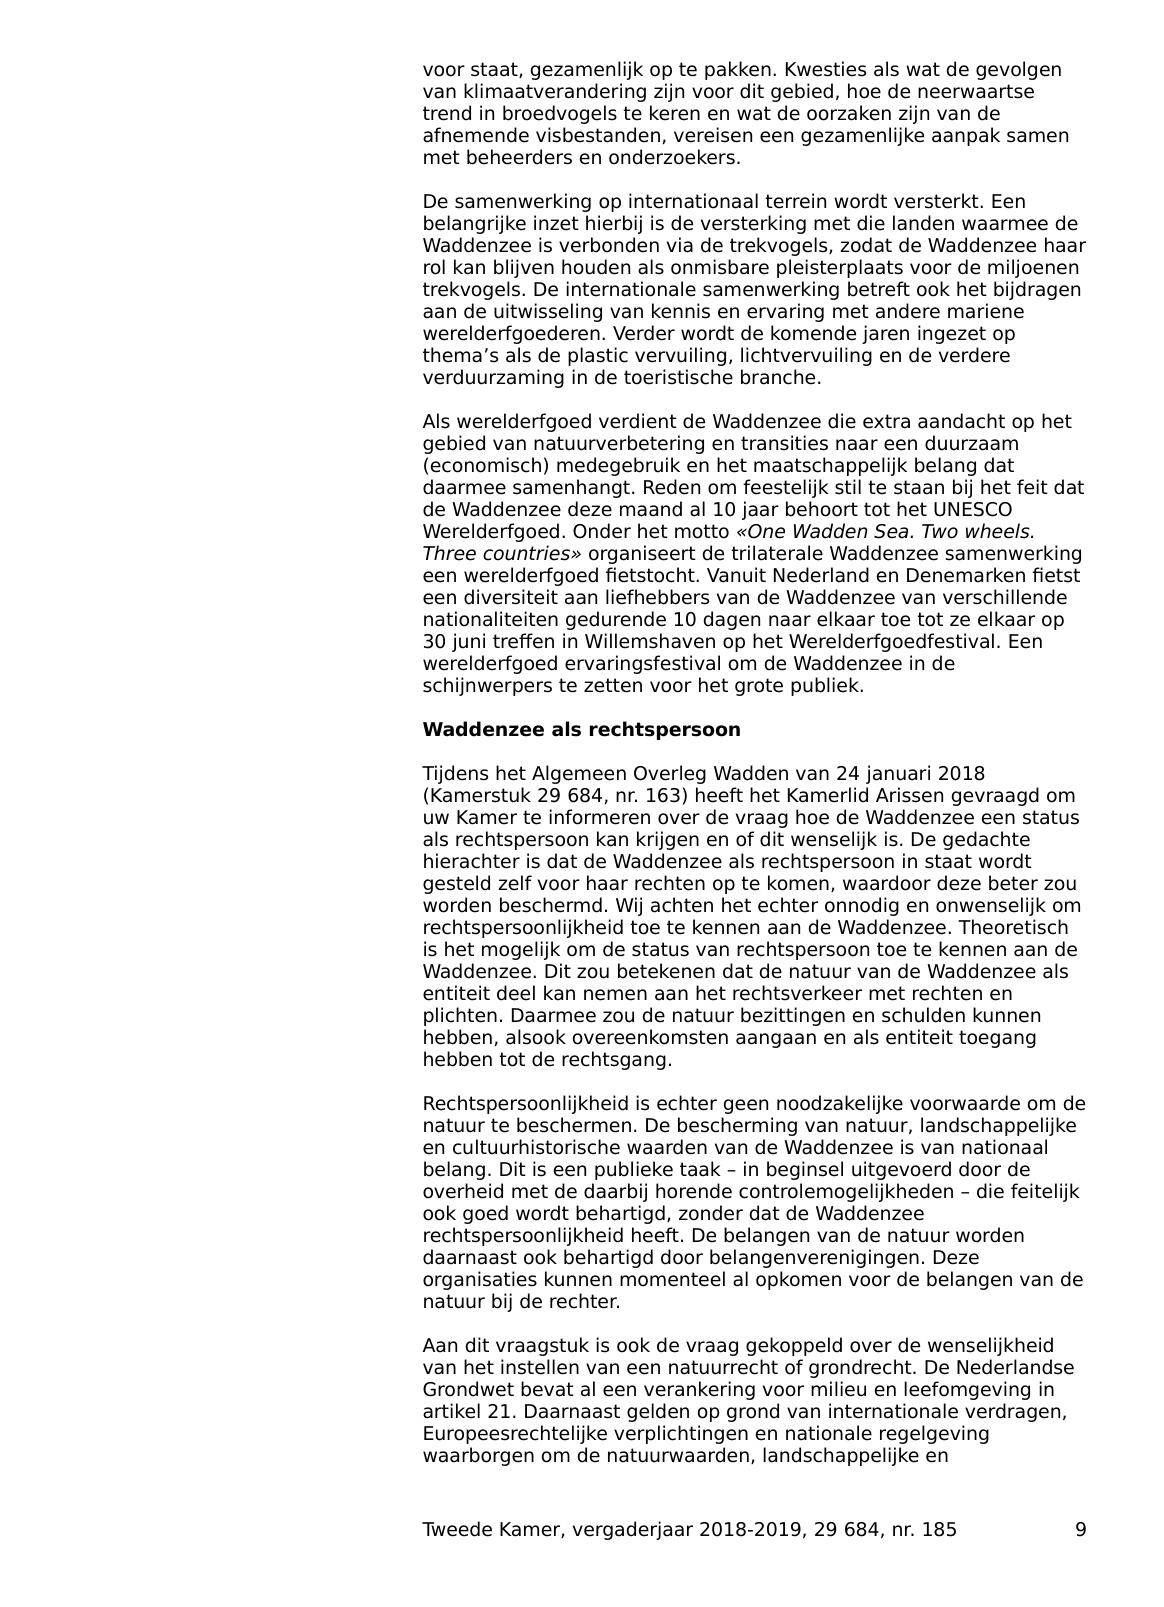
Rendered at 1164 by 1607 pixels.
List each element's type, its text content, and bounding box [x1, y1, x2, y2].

subtitle Waddenzee als rechtspersoon [422, 719, 1087, 741]
text Tijdens het Algemeen Overleg Wadden van 24 januari 2018 (Kamerstuk 29 684, nr. 163) heeft het Kamerlid Arissen gevraagd om uw Kamer te informeren over de vraag hoe de Waddenzee een status als rechtspersoon kan krijgen en of dit wenselijk is. De gedachte hierachter is dat de Waddenzee als rechtspersoon in staat wordt gesteld zelf voor haar rechten op te komen, waardoor deze beter zou worden beschermd. Wij achten het echter onnodig en onwenselijk om rechtspersoonlijkheid toe te kennen aan de Waddenzee. Theoretisch is het mogelijk om de status van rechtspersoon toe te kennen aan de Waddenzee. Dit zou betekenen dat de natuur van de Waddenzee als entiteit deel kan nemen aan het rechtsverkeer met rechten en plichten. Daarmee zou de natuur bezittingen en schulden kunnen hebben, alsook overeenkomsten aangaan en als entiteit toegang hebben tot de rechtsgang. [422, 763, 1087, 1071]
text De samenwerking op internationaal terrein wordt versterkt. Een belangrijke inzet hierbij is de versterking met die landen waarmee de Waddenzee is verbonden via de trekvogels, zodat de Waddenzee haar rol kan blijven houden als onmisbare pleisterplaats voor de miljoenen trekvogels. De internationale samenwerking betreft ook het bijdragen aan de uitwisseling van kennis en ervaring met andere mariene werelderfgoederen. Verder wordt de komende jaren ingezet op thema’s als de plastic vervuiling, lichtvervuiling en de verdere verduurzaming in de toeristische branche. [422, 191, 1087, 389]
text Als werelderfgoed verdient de Waddenzee die extra aandacht op het gebied van natuurverbetering en transities naar een duurzaam (economisch) medegebruik en het maatschappelijk belang dat daarmee samenhangt. Reden om feestelijk stil te staan bij het feit dat de Waddenzee deze maand al 10 jaar behoort tot het UNESCO Werelderfgoed. Onder het motto «One Wadden Sea. Two wheels. Three countries» organiseert de trilaterale Waddenzee samenwerking een werelderfgoed fietstocht. Vanuit Nederland en Denemarken fietst een diversiteit aan liefhebbers van de Waddenzee van verschillende nationaliteiten gedurende 10 dagen naar elkaar toe tot ze elkaar op 30 juni treffen in Willemshaven op het Werelderfgoedfestival. Een werelderfgoed ervaringsfestival om de Waddenzee in de schijnwerpers te zetten voor het grote publiek. [422, 411, 1087, 697]
text Rechtspersoonlijkheid is echter geen noodzakelijke voorwaarde om de natuur te beschermen. De bescherming van natuur, landschappelijke en cultuurhistorische waarden van de Waddenzee is van nationaal belang. Dit is een publieke taak – in beginsel uitgevoerd door de overheid met de daarbij horende controlemogelijkheden – die feitelijk ook goed wordt behartigd, zonder dat de Waddenzee rechtspersoonlijkheid heeft. De belangen van de natuur worden daarnaast ook behartigd door belangenverenigingen. Deze organisaties kunnen momenteel al opkomen voor de belangen van de natuur bij de rechter. [422, 1093, 1087, 1313]
text Aan dit vraagstuk is ook de vraag gekoppeld over de wenselijkheid van het instellen van een natuurrecht of grondrecht. De Nederlandse Grondwet bevat al een verankering voor milieu en leefomgeving in artikel 21. Daarnaast gelden op grond van internationale verdragen, Europeesrechtelijke verplichtingen en nationale regelgeving waarborgen om de natuurwaarden, landschappelijke en [422, 1335, 1087, 1467]
text voor staat, gezamenlijk op te pakken. Kwesties als wat de gevolgen van klimaatverandering zijn voor dit gebied, hoe de neerwaartse trend in broedvogels te keren en wat de oorzaken zijn van de afnemende visbestanden, vereisen een gezamenlijke aanpak samen met beheerders en onderzoekers. [422, 59, 1087, 169]
